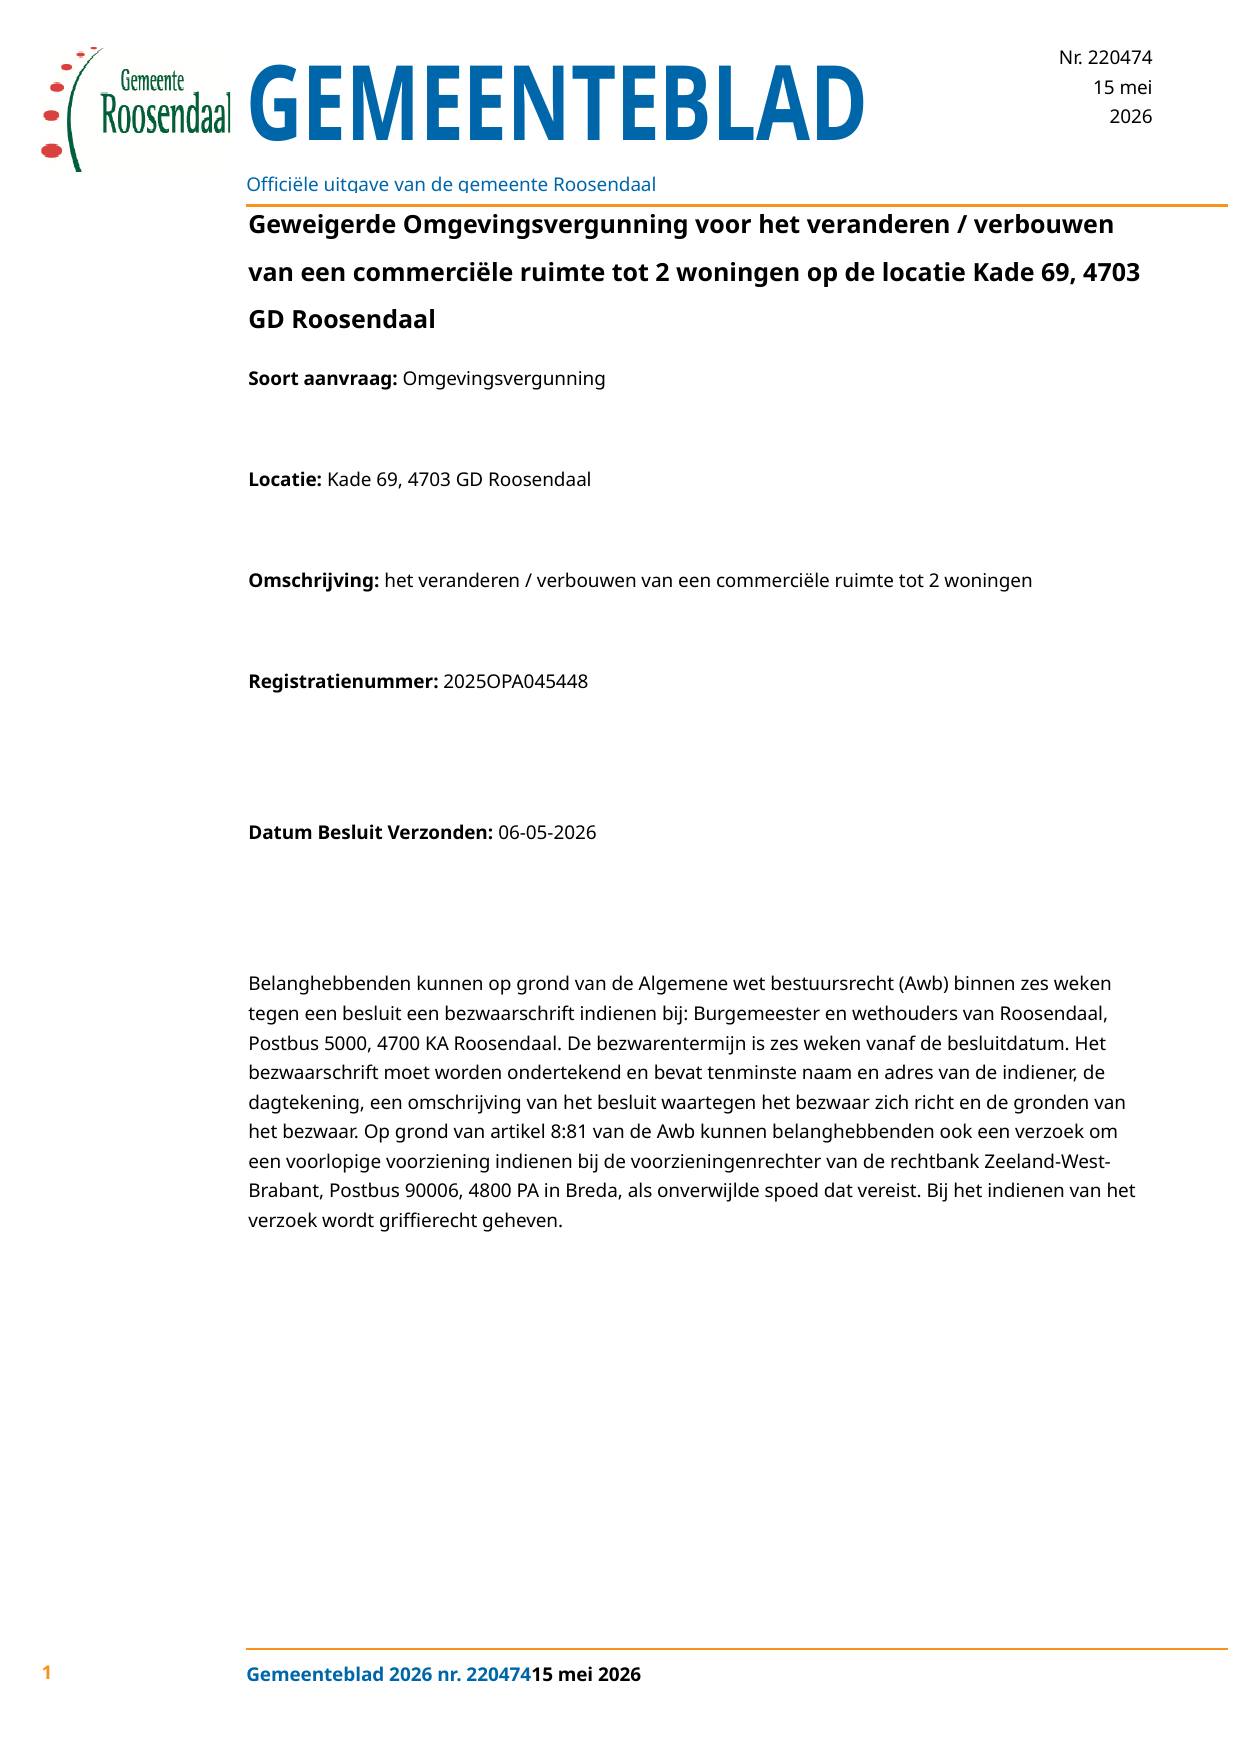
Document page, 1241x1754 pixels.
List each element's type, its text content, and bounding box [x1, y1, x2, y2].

picture [41, 47, 231, 172]
text Datum Besluit Verzonden: 06-05-2026 [248, 819, 1152, 845]
text Soort aanvraag: Omgevingsvergunning [248, 366, 1152, 391]
text Belanghebbenden kunnen op grond van de Algemene wet bestuursrecht (Awb) binnen zes weken tegen een besluit een bezwaarschrift indienen bij: Burgemeester en wethouders van Roosendaal, Postbus 5000, 4700 KA Roosendaal. De bezwarentermijn is zes weken vanaf de besluitdatum. Het bezwaarschrift moet worden ondertekend en bevat tenminste naam en adres van de indiener, de dagtekening, een omschrijving van het besluit waartegen het bezwaar zich richt en de gronden van het bezwaar. Op grond van artikel 8:81 van de Awb kunnen belanghebbenden ook een verzoek om een voorlopige voorziening indienen bij de voorzieningenrechter van de rechtbank Zeeland-West-Brabant, Postbus 90006, 4800 PA in Breda, als onverwijlde spoed dat vereist. Bij het indienen van het verzoek wordt griffierecht geheven. [248, 971, 1152, 1233]
text Omschrijving: het veranderen / verbouwen van een commerciële ruimte tot 2 woningen [248, 567, 1152, 593]
text Locatie: Kade 69, 4703 GD Roosendaal [248, 466, 1152, 492]
text Geweigerde Omgevingsvergunning voor het veranderen / verbouwen van een commerciële ruimte tot 2 woningen op de locatie Kade 69, 4703 GD Roosendaal [248, 207, 1152, 336]
text Registratienummer: 2025OPA045448 [248, 668, 1152, 694]
